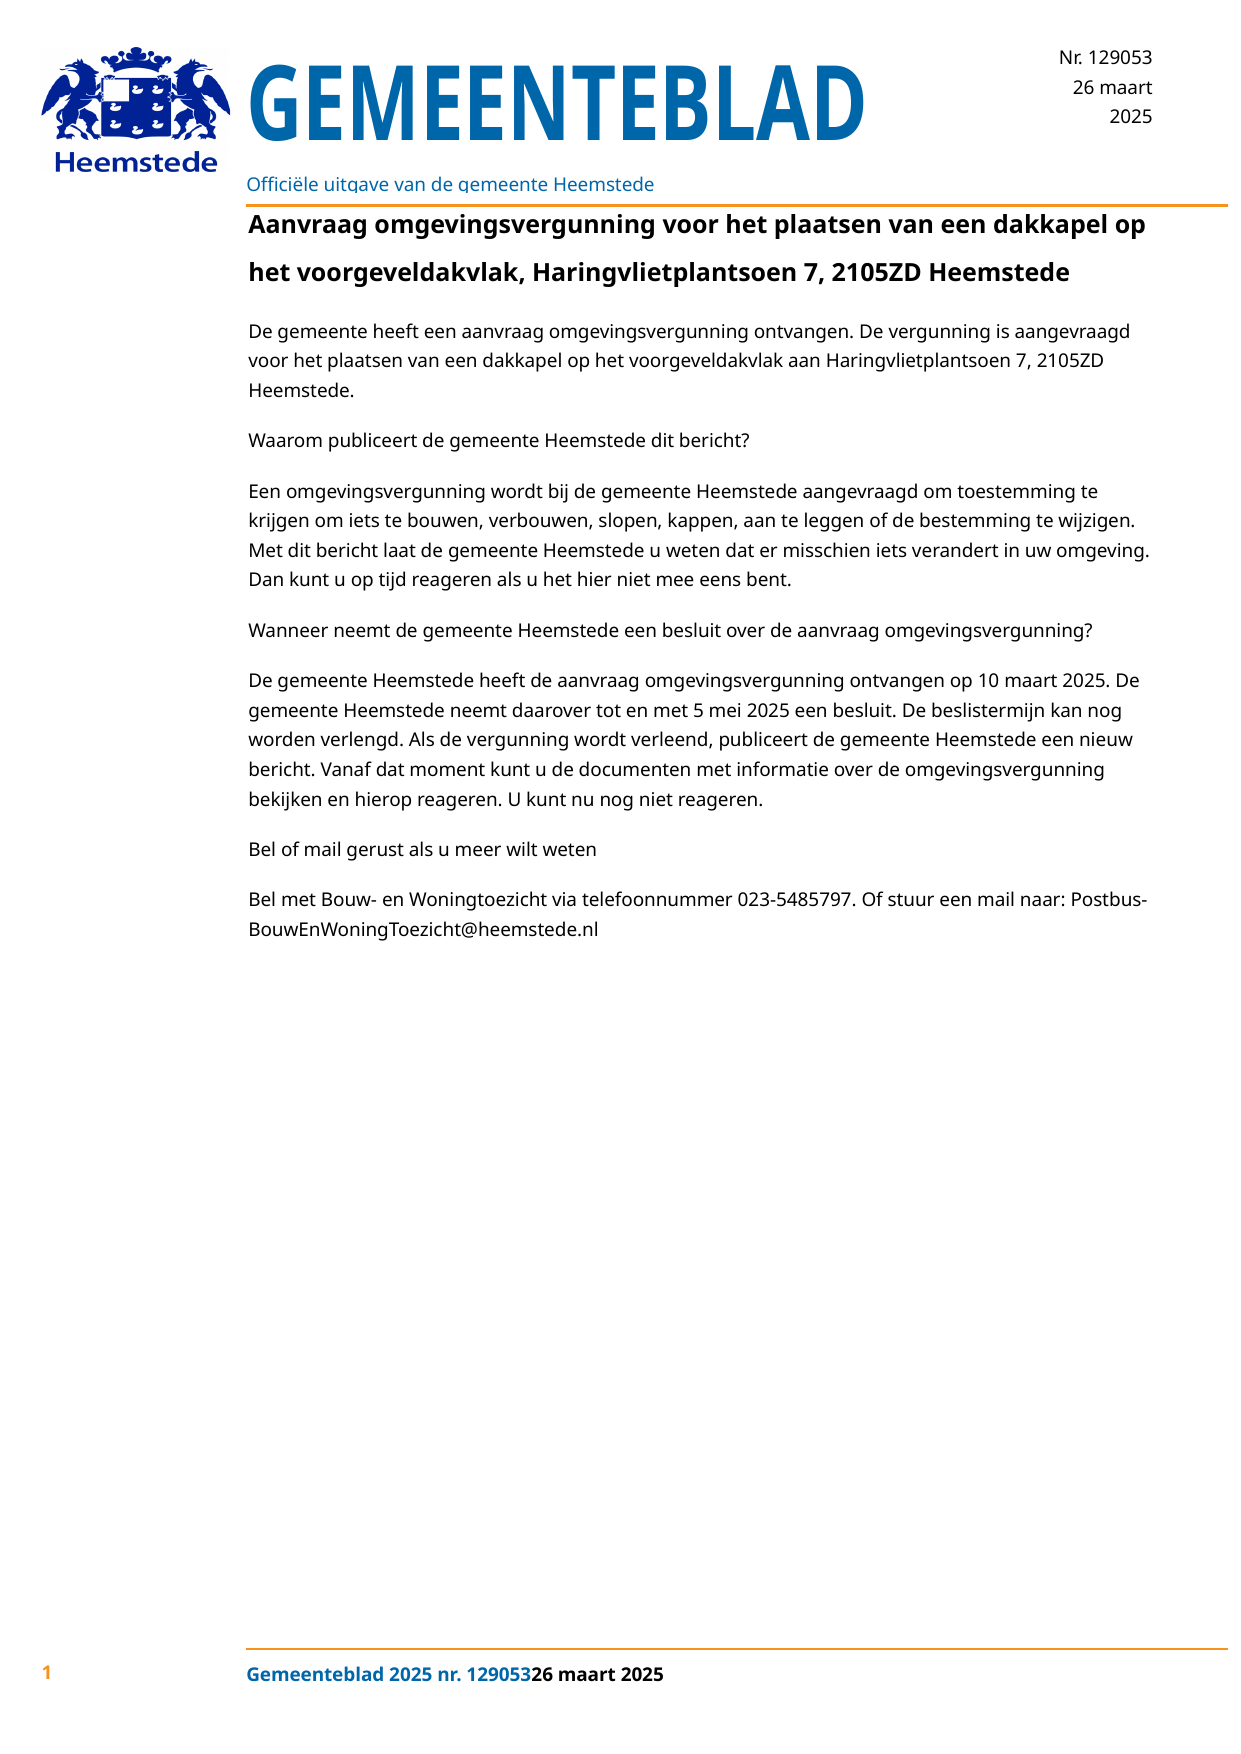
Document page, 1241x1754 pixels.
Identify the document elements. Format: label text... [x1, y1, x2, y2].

text Wanneer neemt de gemeente Heemstede een besluit over de aanvraag omgevingsvergunning? [248, 617, 1152, 643]
text Waarom publiceert de gemeente Heemstede dit bericht? [248, 427, 1152, 453]
text De gemeente heeft een aanvraag omgevingsvergunning ontvangen. De vergunning is aangevraagd voor het plaatsen van een dakkapel op het voorgeveldakvlak aan Haringvlietplantsoen 7, 2105ZD Heemstede. [248, 318, 1152, 403]
text Een omgevingsvergunning wordt bij de gemeente Heemstede aangevraagd om toestemming te krijgen om iets te bouwen, verbouwen, slopen, kappen, aan te leggen of de bestemming te wijzigen. Met dit bericht laat de gemeente Heemstede u weten dat er misschien iets verandert in uw omgeving. Dan kunt u op tijd reageren als u het hier niet mee eens bent. [248, 478, 1152, 592]
text Bel met Bouw- en Woningtoezicht via telefoonnummer 023-5485797. Of stuur een mail naar: Postbus-BouwEnWoningToezicht@heemstede.nl [248, 887, 1152, 942]
picture [41, 47, 231, 172]
text Aanvraag omgevingsvergunning voor het plaatsen van een dakkapel op het voorgeveldakvlak, Haringvlietplantsoen 7, 2105ZD Heemstede [248, 207, 1152, 288]
text Bel of mail gerust als u meer wilt weten [248, 836, 1152, 862]
text De gemeente Heemstede heeft de aanvraag omgevingsvergunning ontvangen op 10 maart 2025. De gemeente Heemstede neemt daarover tot en met 5 mei 2025 een besluit. De beslistermijn kan nog worden verlengd. Als de vergunning wordt verleend, publiceert de gemeente Heemstede een nieuw bericht. Vanaf dat moment kunt u de documenten met informatie over de omgevingsvergunning bekijken en hierop reageren. U kunt nu nog niet reageren. [248, 667, 1152, 812]
